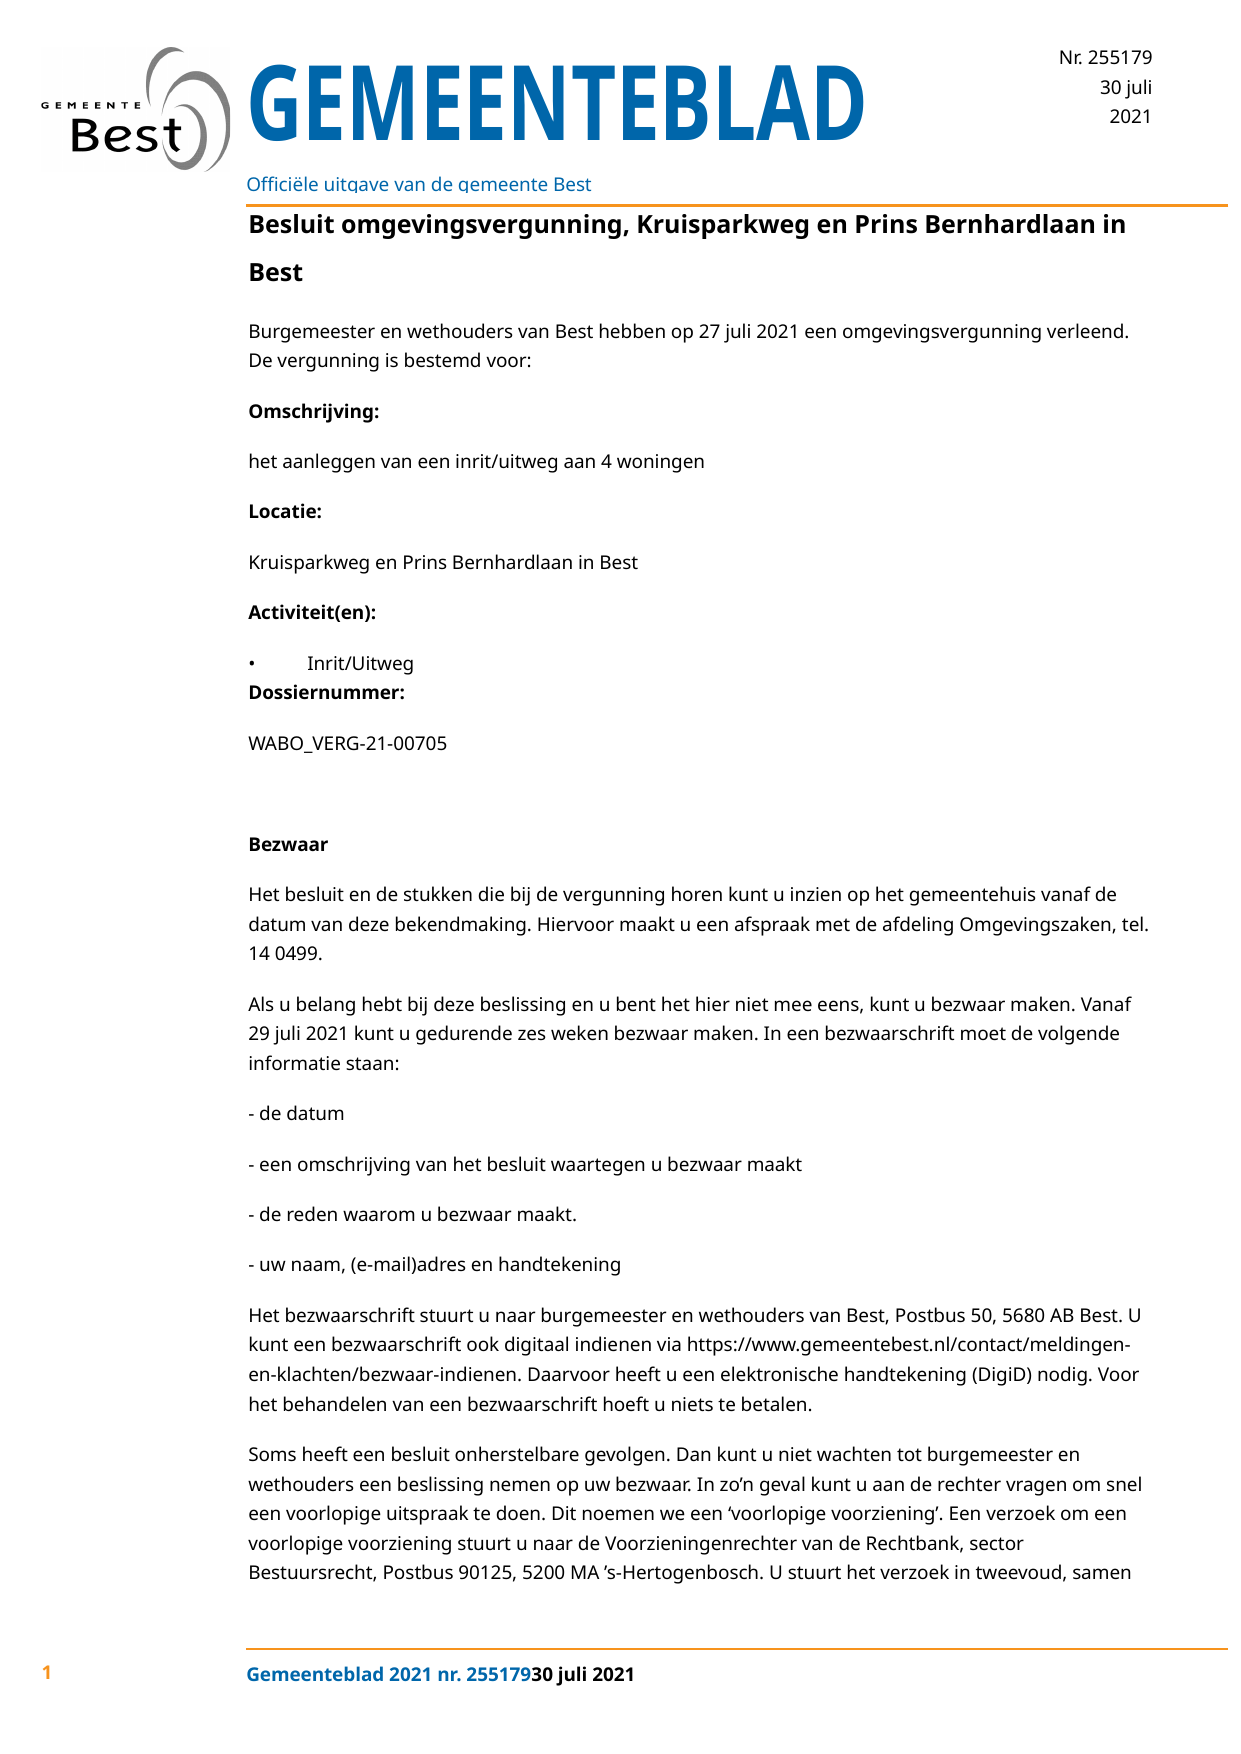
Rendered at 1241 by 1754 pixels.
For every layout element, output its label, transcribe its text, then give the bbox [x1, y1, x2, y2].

text Soms heeft een besluit onherstelbare gevolgen. Dan kunt u niet wachten tot burgemeester en wethouders een beslissing nemen op uw bezwaar. In zo’n geval kunt u aan de rechter vragen om snel een voorlopige uitspraak te doen. Dit noemen we een ‘voorlopige voorziening’. Een verzoek om een voorlopige voorziening stuurt u naar de Voorzieningenrechter van de Rechtbank, sector Bestuursrecht, Postbus 90125, 5200 MA ’s-Hertogenbosch. U stuurt het verzoek in tweevoud, samen [248, 1441, 1152, 1585]
text - een omschrijving van het besluit waartegen u bezwaar maakt [248, 1151, 1152, 1177]
text Het besluit en de stukken die bij de vergunning horen kunt u inzien op het gemeentehuis vanaf de datum van deze bekendmaking. Hiervoor maakt u een afspraak met de afdeling Omgevingszaken, tel. 14 0499. [248, 881, 1152, 966]
text - de reden waarom u bezwaar maakt. [248, 1201, 1152, 1227]
text Als u belang hebt bij deze beslissing en u bent het hier niet mee eens, kunt u bezwaar maken. Vanaf 29 juli 2021 kunt u gedurende zes weken bezwaar maken. In een bezwaarschrift moet de volgende informatie staan: [248, 991, 1152, 1076]
text Dossiernummer: [248, 679, 1152, 705]
text Locatie: [248, 499, 1152, 524]
text Kruisparkweg en Prins Bernhardlaan in Best [248, 549, 1152, 575]
text Bezwaar [248, 831, 1152, 857]
text Activiteit(en): [248, 599, 1152, 625]
list Inrit/Uitweg [248, 650, 1152, 676]
picture [41, 47, 231, 172]
text Besluit omgevingsvergunning, Kruisparkweg en Prins Bernhardlaan in Best [248, 207, 1152, 288]
text het aanleggen van een inrit/uitweg aan 4 woningen [248, 448, 1152, 474]
text Burgemeester en wethouders van Best hebben op 27 juli 2021 een omgevingsvergunning verleend. De vergunning is bestemd voor: [248, 318, 1152, 373]
text WABO_VERG-21-00705 [248, 730, 1152, 756]
text Het bezwaarschrift stuurt u naar burgemeester en wethouders van Best, Postbus 50, 5680 AB Best. U kunt een bezwaarschrift ook digitaal indienen via https://www.gemeentebest.nl/contact/meldingen-en-klachten/bezwaar-indienen. Daarvoor heeft u een elektronische handtekening (DigiD) nodig. Voor het behandelen van een bezwaarschrift hoeft u niets te betalen. [248, 1302, 1152, 1417]
text - de datum [248, 1100, 1152, 1126]
text Omschrijving: [248, 398, 1152, 424]
text - uw naam, (e-mail)adres en handtekening [248, 1252, 1152, 1277]
